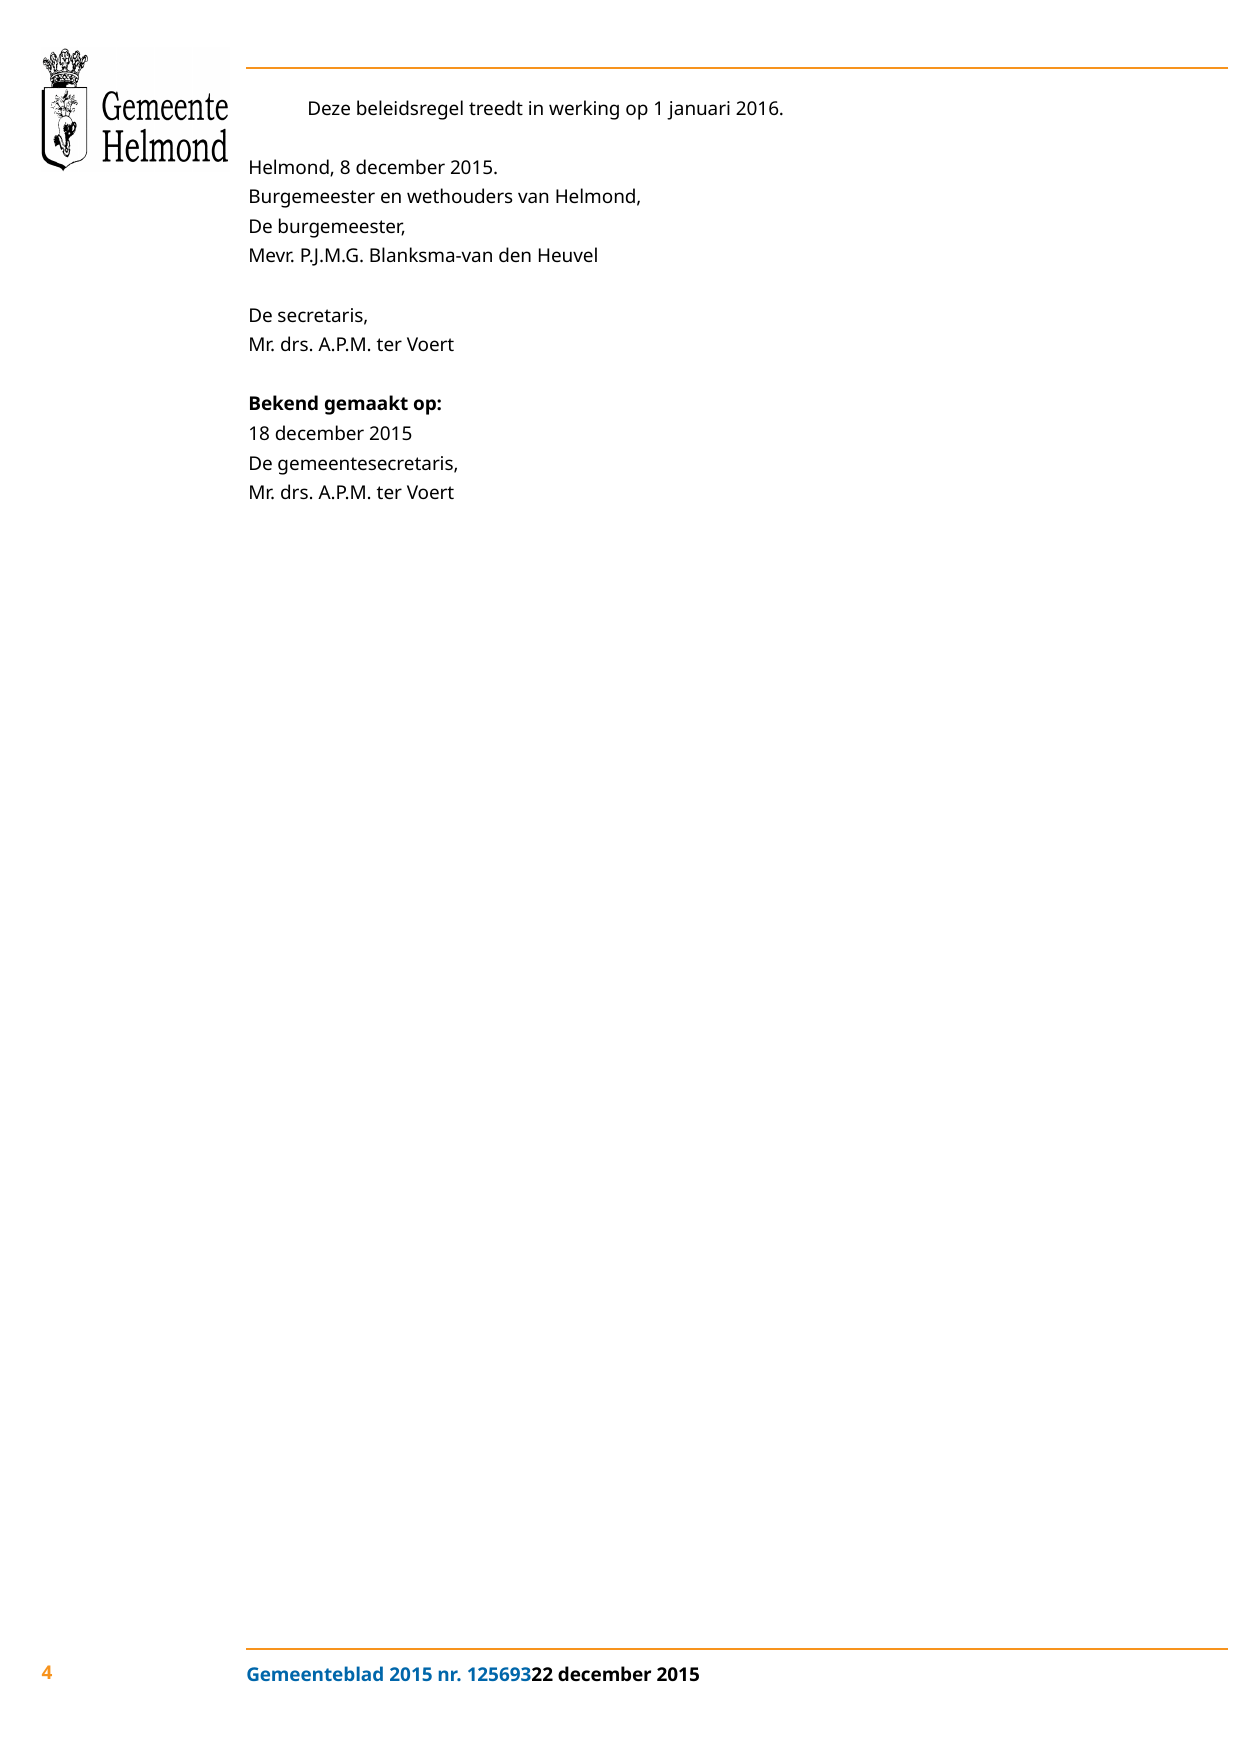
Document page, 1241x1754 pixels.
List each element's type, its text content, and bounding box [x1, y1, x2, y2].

text Mr. drs. A.P.M. ter Voert [248, 479, 1152, 505]
text Mr. drs. A.P.M. ter Voert [248, 331, 1152, 357]
picture [41, 47, 231, 172]
text Bekend gemaakt op: [248, 391, 1152, 416]
text Mevr. P.J.M.G. Blanksma-van den Heuvel [248, 243, 1152, 268]
text 18 december 2015 [248, 420, 1152, 446]
text De gemeentesecretaris, [248, 450, 1152, 476]
text Helmond, 8 december 2015. [248, 154, 1152, 180]
list Deze beleidsregel treedt in werking op 1 januari 2016. [248, 95, 1152, 121]
text De burgemeester, [248, 213, 1152, 239]
text Burgemeester en wethouders van Helmond, [248, 183, 1152, 209]
text De secretaris, [248, 302, 1152, 328]
